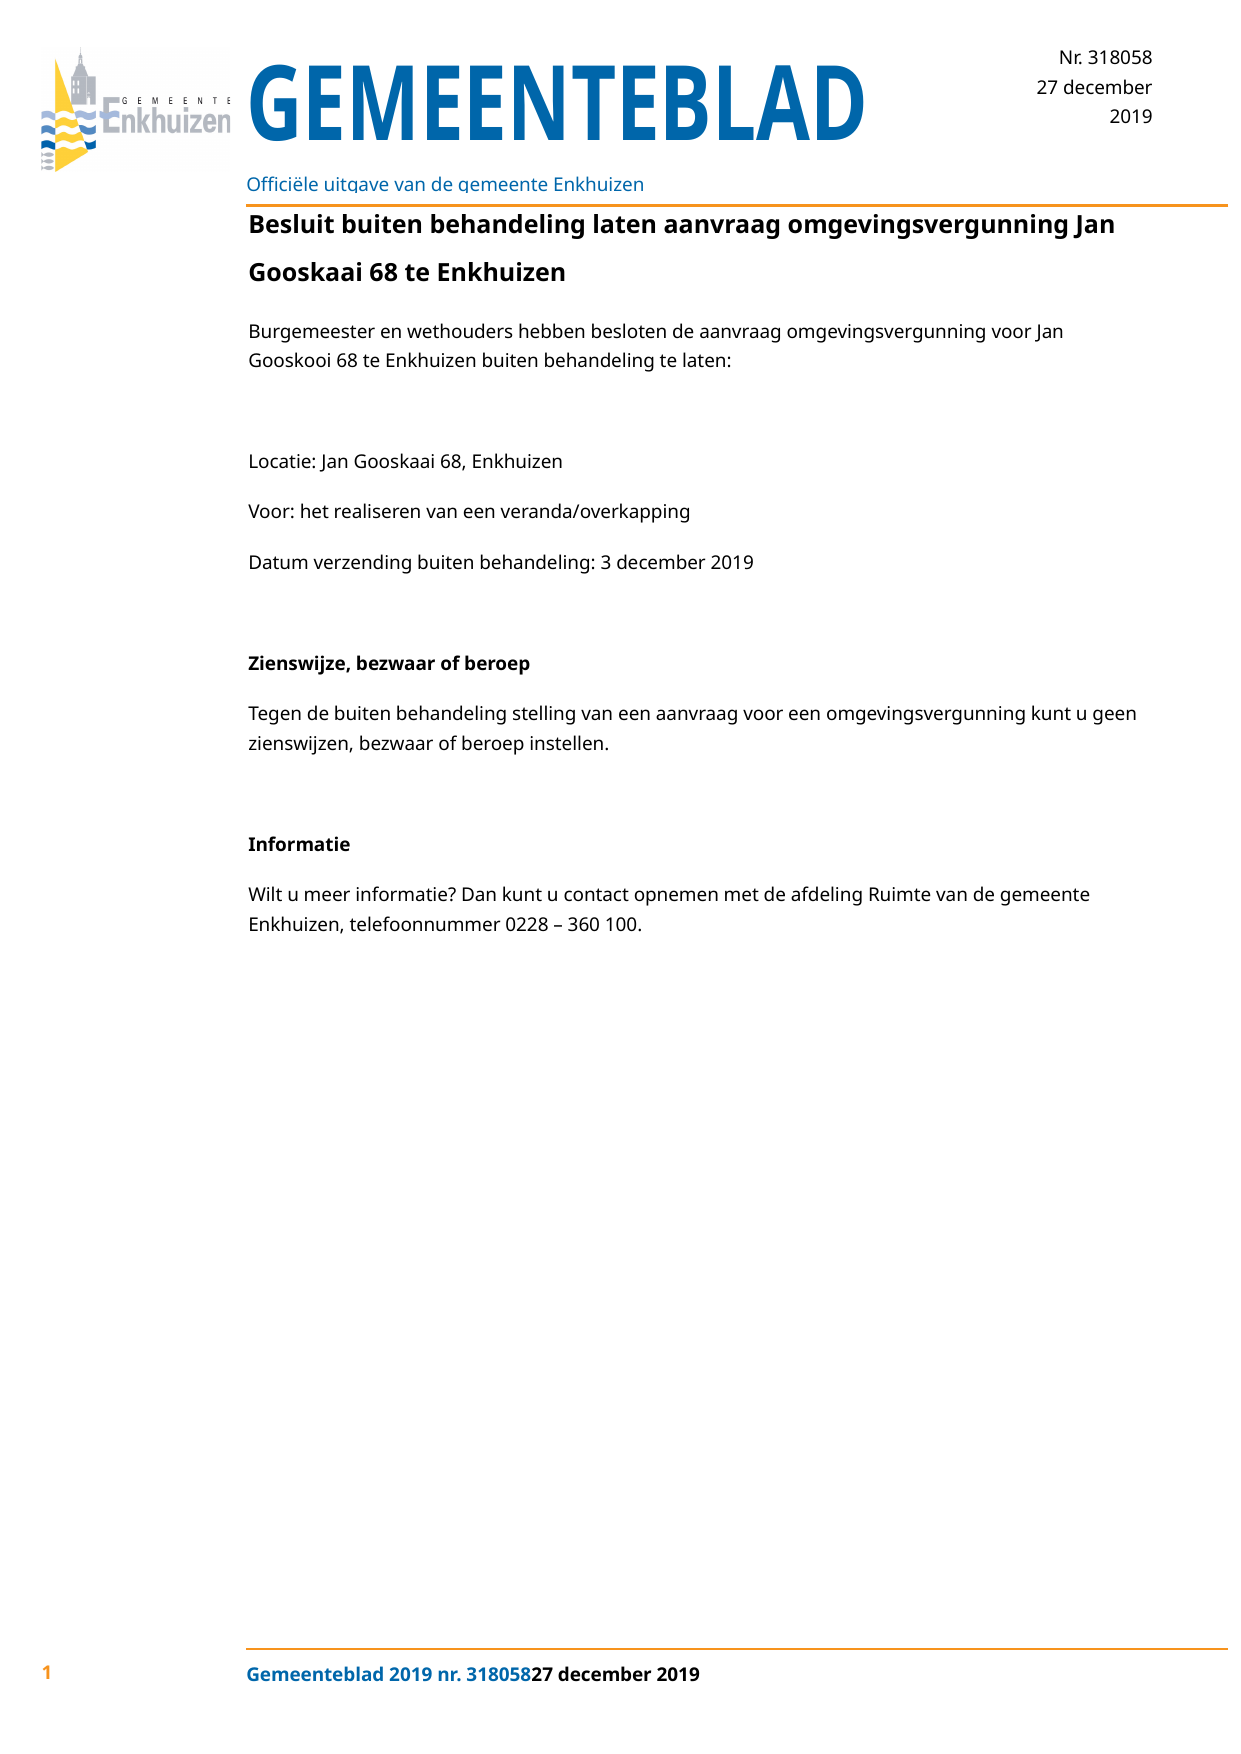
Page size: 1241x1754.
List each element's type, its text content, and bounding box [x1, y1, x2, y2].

text Tegen de buiten behandeling stelling van een aanvraag voor een omgevingsvergunning kunt u geen zienswijzen, bezwaar of beroep instellen. [248, 700, 1152, 756]
picture [41, 47, 231, 172]
text Locatie: Jan Gooskaai 68, Enkhuizen [248, 448, 1152, 474]
text Datum verzending buiten behandeling: 3 december 2019 [248, 549, 1152, 575]
text Wilt u meer informatie? Dan kunt u contact opnemen met de afdeling Ruimte van de gemeente Enkhuizen, telefoonnummer 0228 – 360 100. [248, 881, 1152, 937]
text Voor: het realiseren van een veranda/overkapping [248, 499, 1152, 524]
text Zienswijze, bezwaar of beroep [248, 650, 1152, 676]
text Burgemeester en wethouders hebben besloten de aanvraag omgevingsvergunning voor Jan Gooskooi 68 te Enkhuizen buiten behandeling te laten: [248, 318, 1152, 373]
text Informatie [248, 831, 1152, 857]
text Besluit buiten behandeling laten aanvraag omgevingsvergunning Jan Gooskaai 68 te Enkhuizen [248, 207, 1152, 288]
